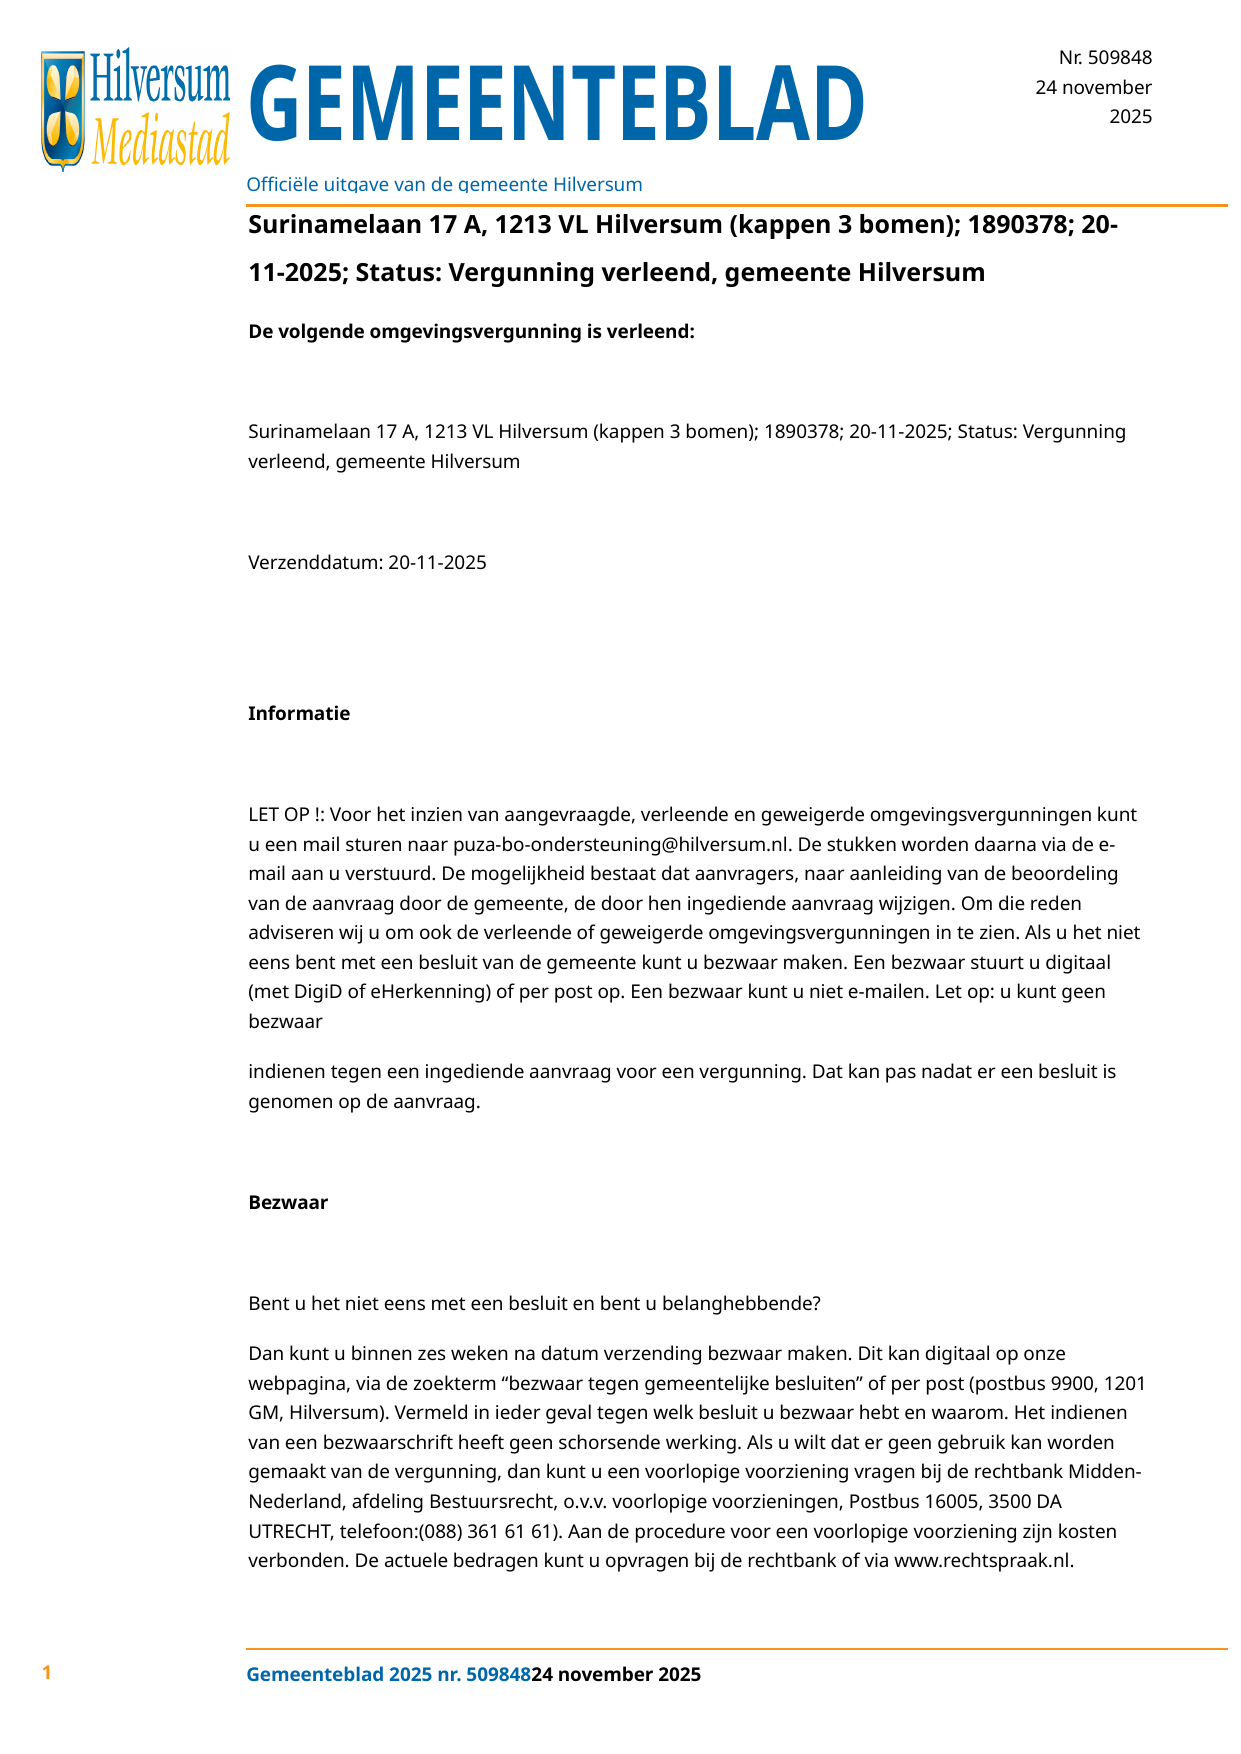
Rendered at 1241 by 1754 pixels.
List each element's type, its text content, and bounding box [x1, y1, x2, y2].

text Surinamelaan 17 A, 1213 VL Hilversum (kappen 3 bomen); 1890378; 20-11-2025; Status: Vergunning verleend, gemeente Hilversum [248, 419, 1152, 474]
text Bezwaar [248, 1189, 1152, 1215]
picture [41, 47, 231, 172]
text Dan kunt u binnen zes weken na datum verzending bezwaar maken. Dit kan digitaal op onze webpagina, via de zoekterm “bezwaar tegen gemeentelijke besluiten” of per post (postbus 9900, 1201 GM, Hilversum). Vermeld in ieder geval tegen welk besluit u bezwaar hebt en waarom. Het indienen van een bezwaarschrift heeft geen schorsende werking. Als u wilt dat er geen gebruik kan worden gemaakt van de vergunning, dan kunt u een voorlopige voorziening vragen bij de rechtbank Midden-Nederland, afdeling Bestuursrecht, o.v.v. voorlopige voorzieningen, Postbus 16005, 3500 DA UTRECHT, telefoon:(088) 361 61 61). Aan de procedure voor een voorlopige voorziening zijn kosten verbonden. De actuele bedragen kunt u opvragen bij de rechtbank of via www.rechtspraak.nl. [248, 1340, 1152, 1573]
text De volgende omgevingsvergunning is verleend: [248, 318, 1152, 344]
text indienen tegen een ingediende aanvraag voor een vergunning. Dat kan pas nadat er een besluit is genomen op de aanvraag. [248, 1059, 1152, 1114]
text Informatie [248, 700, 1152, 726]
text Verzenddatum: 20-11-2025 [248, 549, 1152, 575]
text Bent u het niet eens met een besluit en bent u belanghebbende? [248, 1290, 1152, 1316]
text LET OP !: Voor het inzien van aangevraagde, verleende en geweigerde omgevingsvergunningen kunt u een mail sturen naar puza-bo-ondersteuning@hilversum.nl. De stukken worden daarna via de e-mail aan u verstuurd. De mogelijkheid bestaat dat aanvragers, naar aanleiding van de beoordeling van de aanvraag door de gemeente, de door hen ingediende aanvraag wijzigen. Om die reden adviseren wij u om ook de verleende of geweigerde omgevingsvergunningen in te zien. Als u het niet eens bent met een besluit van de gemeente kunt u bezwaar maken. Een bezwaar stuurt u digitaal (met DigiD of eHerkenning) of per post op. Een bezwaar kunt u niet e-mailen. Let op: u kunt geen bezwaar [248, 801, 1152, 1034]
text Surinamelaan 17 A, 1213 VL Hilversum (kappen 3 bomen); 1890378; 20-11-2025; Status: Vergunning verleend, gemeente Hilversum [248, 207, 1152, 288]
